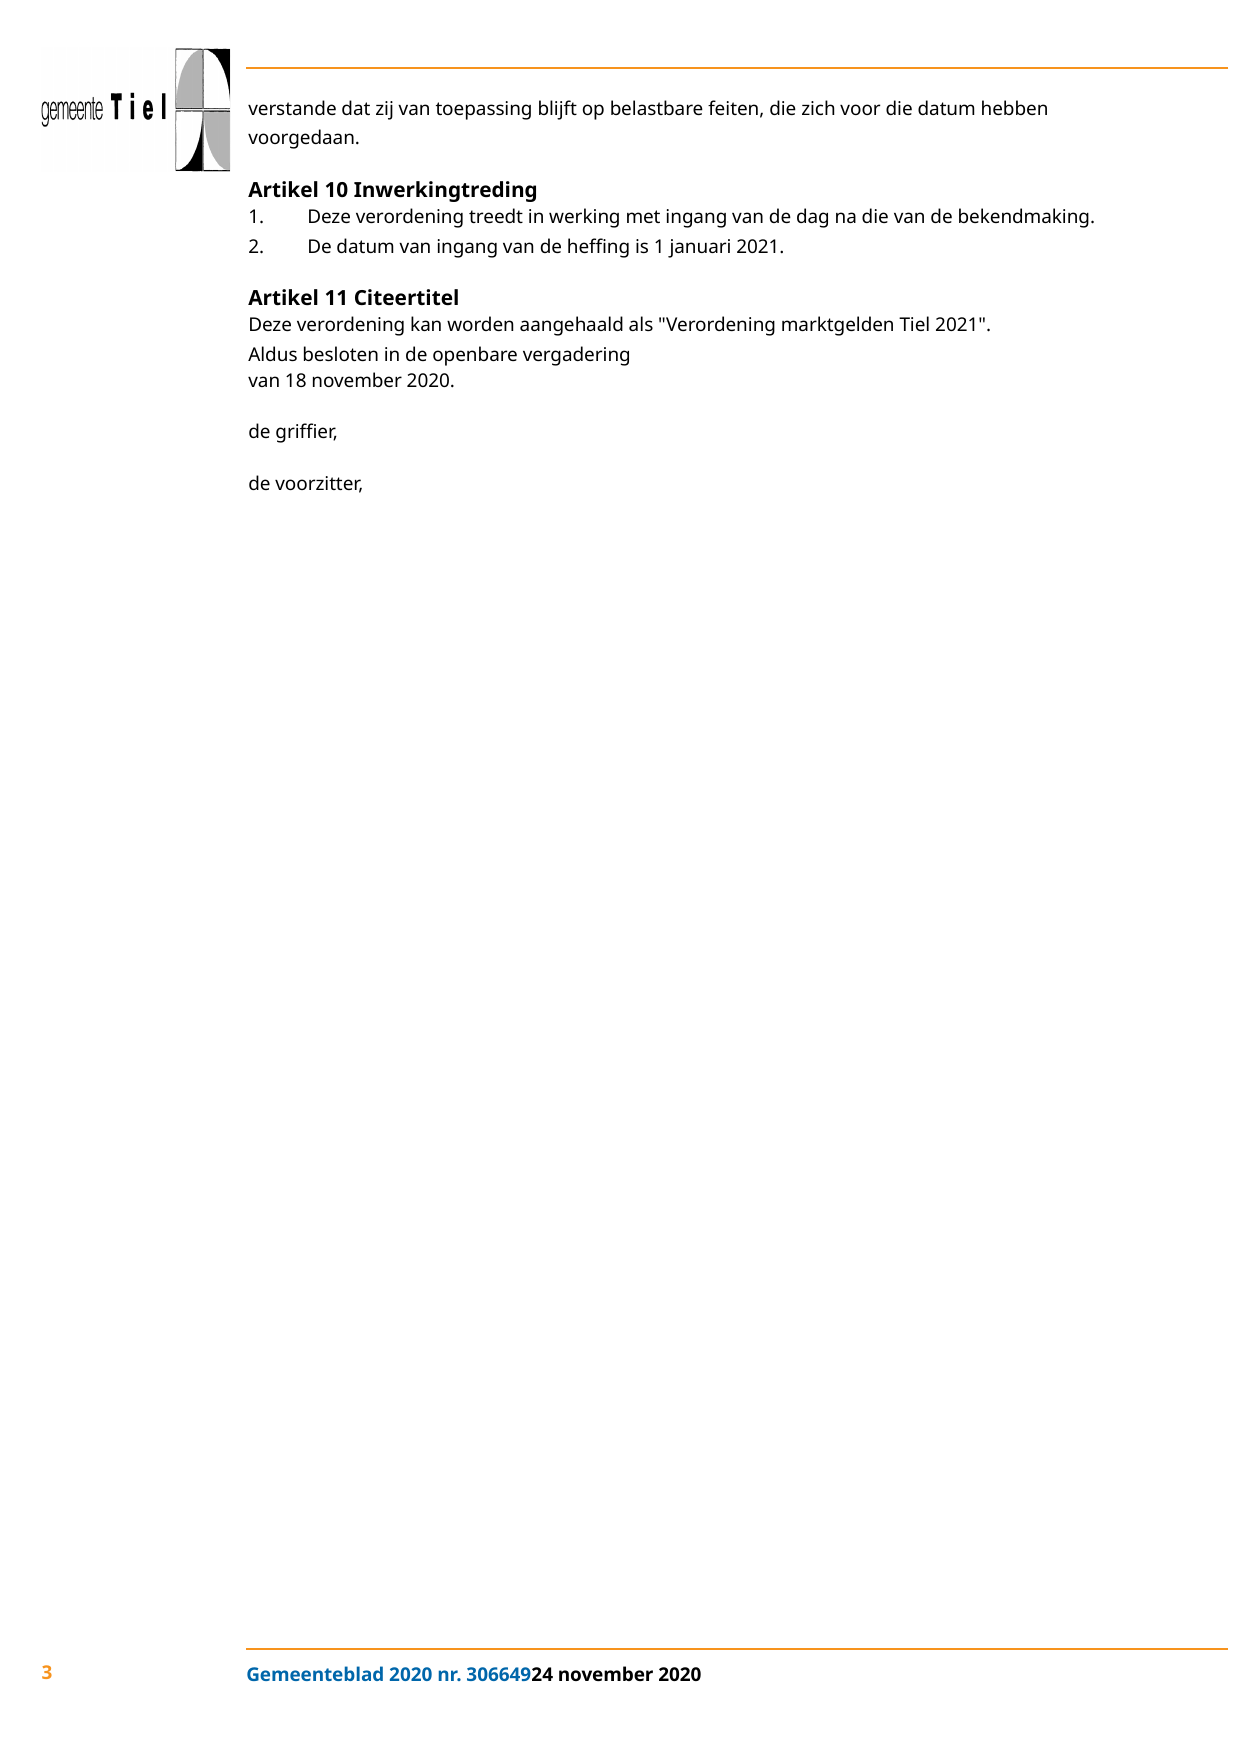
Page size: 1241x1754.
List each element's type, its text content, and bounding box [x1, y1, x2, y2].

list De datum van ingang van de heffing is 1 januari 2021. [248, 233, 1152, 258]
text Artikel 10 Inwerkingtreding [248, 175, 1152, 203]
text Aldus besloten in de openbare vergadering [248, 341, 1152, 367]
text Deze verordening kan worden aangehaald als "Verordening marktgelden Tiel 2021". [248, 312, 1152, 337]
text Artikel 11 Citeertitel [248, 283, 1152, 312]
text de griffier, [248, 418, 1152, 444]
text van 18 november 2020. [248, 367, 1152, 393]
text de voorzitter, [248, 470, 1152, 496]
picture [41, 47, 231, 172]
list Deze verordening treedt in werking met ingang van de dag na die van de bekendmaking. [248, 203, 1152, 229]
text verstande dat zij van toepassing blijft op belastbare feiten, die zich voor die datum hebben voorgedaan. [248, 95, 1152, 150]
